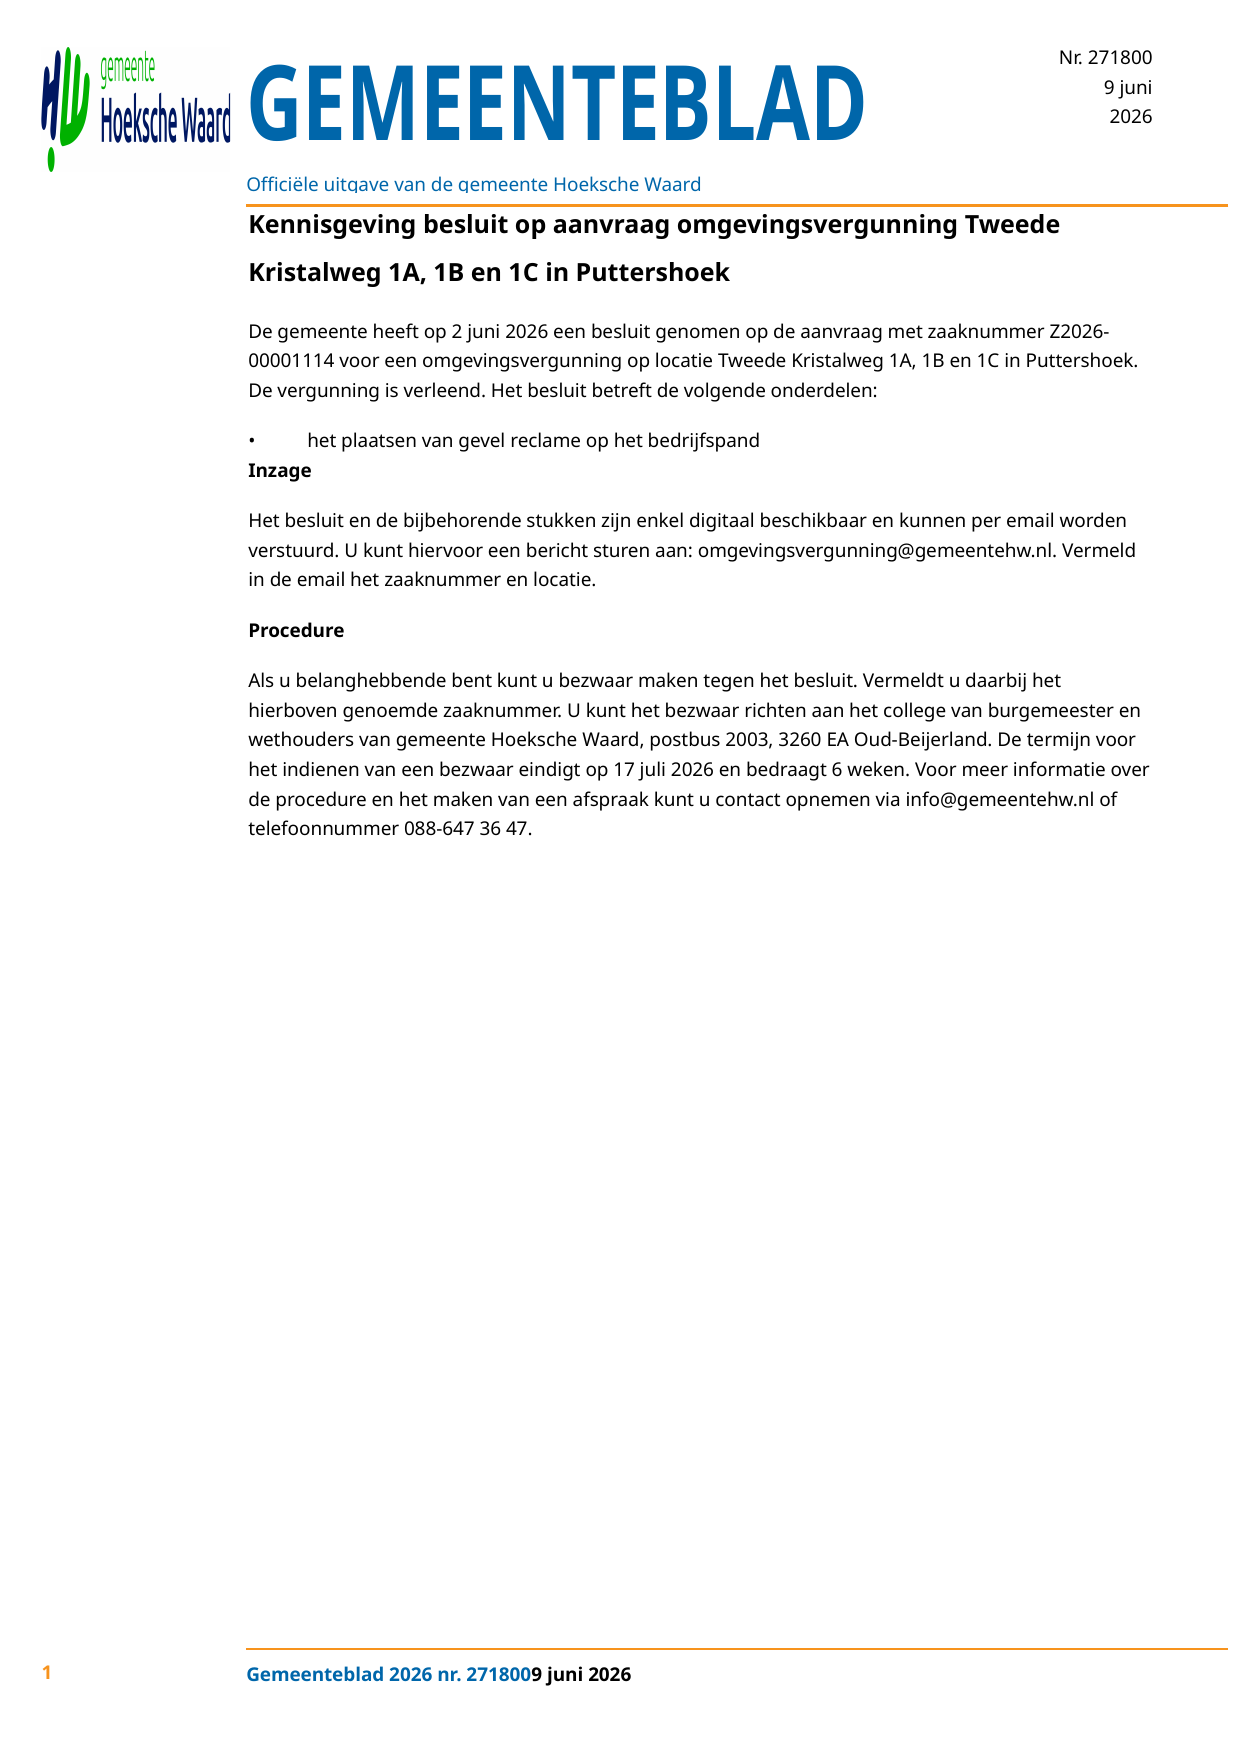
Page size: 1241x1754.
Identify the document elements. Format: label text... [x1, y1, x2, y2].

text Procedure [248, 617, 1152, 643]
list het plaatsen van gevel reclame op het bedrijfspand [248, 427, 1152, 453]
picture [41, 47, 231, 172]
text De gemeente heeft op 2 juni 2026 een besluit genomen op de aanvraag met zaaknummer Z2026-00001114 voor een omgevingsvergunning op locatie Tweede Kristalweg 1A, 1B en 1C in Puttershoek. De vergunning is verleend. Het besluit betreft de volgende onderdelen: [248, 318, 1152, 403]
text Kennisgeving besluit op aanvraag omgevingsvergunning Tweede Kristalweg 1A, 1B en 1C in Puttershoek [248, 207, 1152, 288]
text Het besluit en de bijbehorende stukken zijn enkel digitaal beschikbaar en kunnen per email worden verstuurd. U kunt hiervoor een bericht sturen aan: omgevingsvergunning@gemeentehw.nl. Vermeld in de email het zaaknummer en locatie. [248, 507, 1152, 592]
text Inzage [248, 457, 1152, 483]
text Als u belanghebbende bent kunt u bezwaar maken tegen het besluit. Vermeldt u daarbij het hierboven genoemde zaaknummer. U kunt het bezwaar richten aan het college van burgemeester en wethouders van gemeente Hoeksche Waard, postbus 2003, 3260 EA Oud-Beijerland. De termijn voor het indienen van een bezwaar eindigt op 17 juli 2026 en bedraagt 6 weken. Voor meer informatie over de procedure en het maken van een afspraak kunt u contact opnemen via info@gemeentehw.nl of telefoonnummer 088-647 36 47. [248, 667, 1152, 841]
